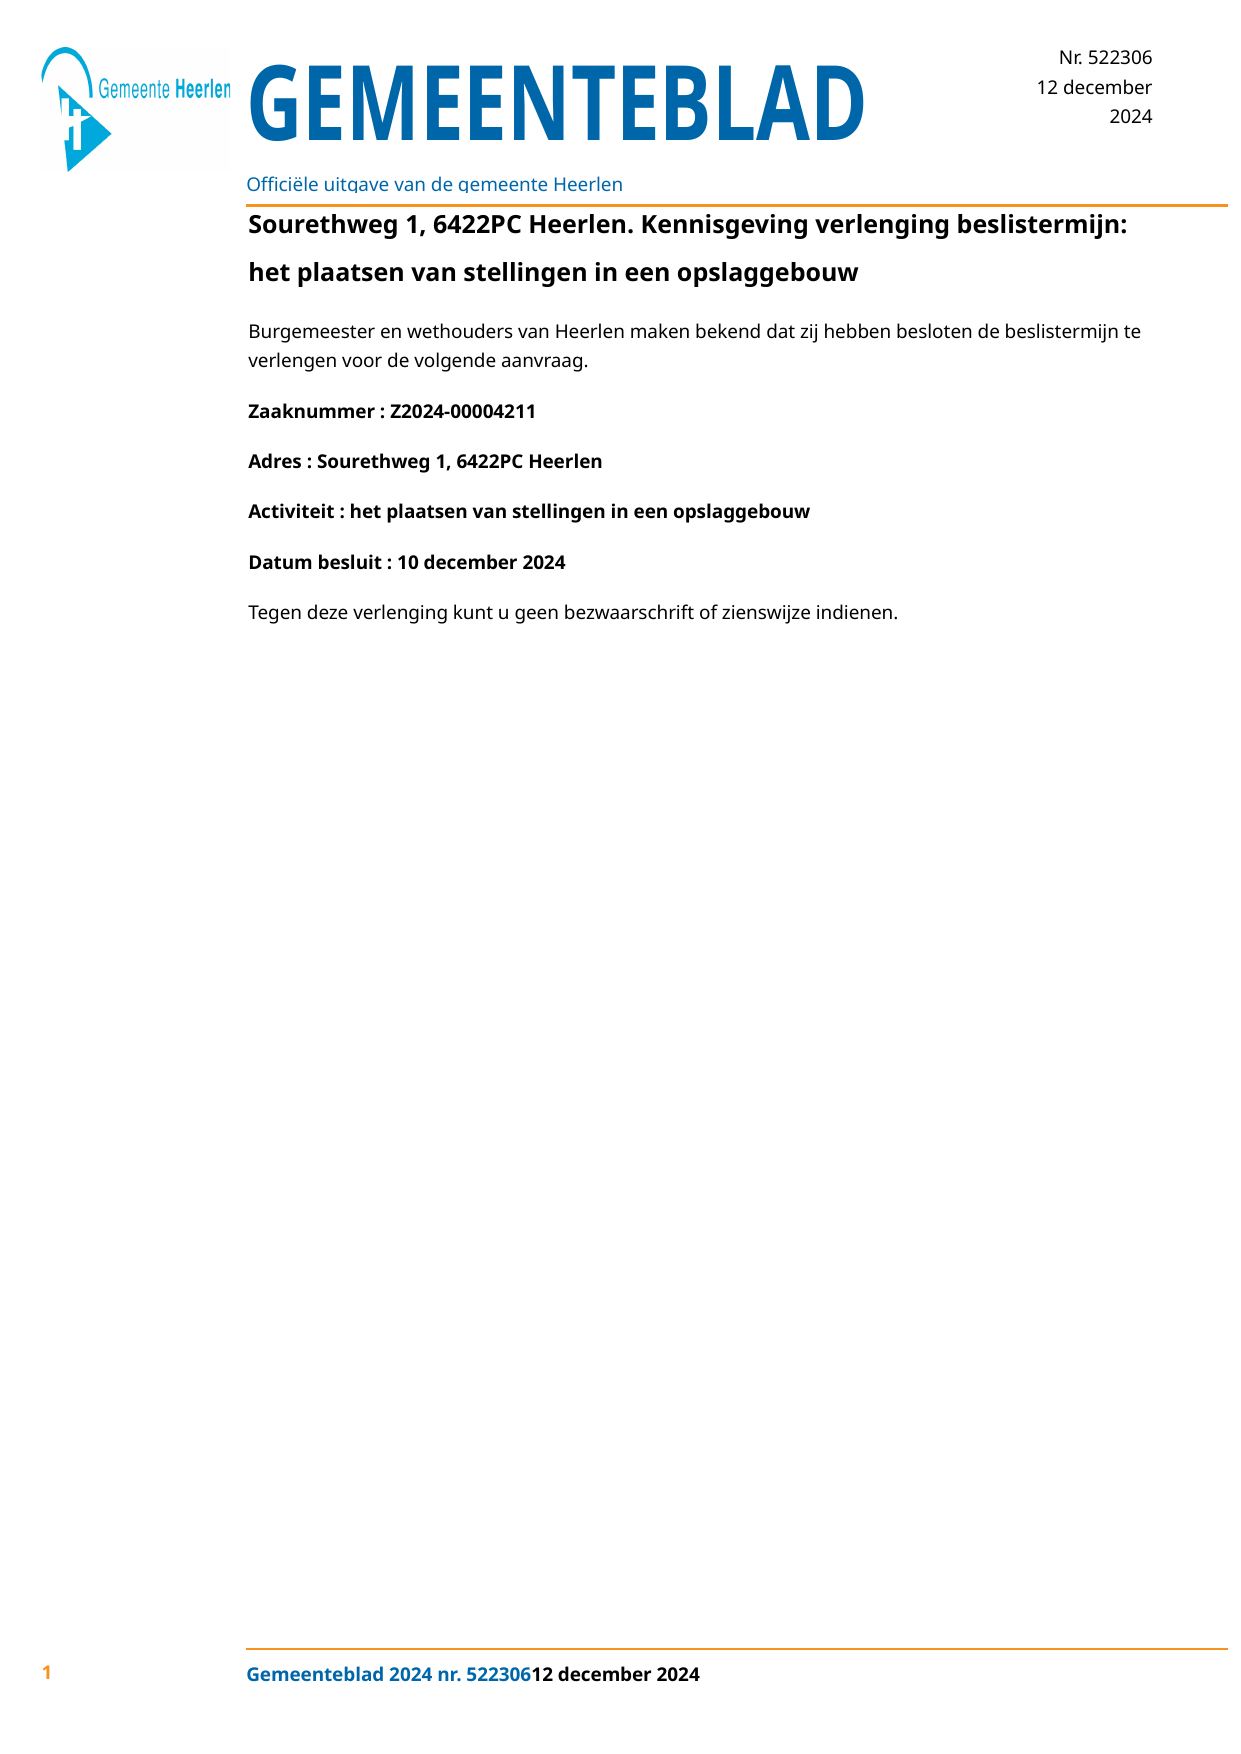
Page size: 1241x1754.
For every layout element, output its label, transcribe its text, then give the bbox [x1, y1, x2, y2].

picture [41, 47, 59, 70]
text Sourethweg 1, 6422PC Heerlen. Kennisgeving verlenging beslistermijn: het plaatsen van stellingen in een opslaggebouw [248, 207, 1152, 288]
text Burgemeester en wethouders van Heerlen maken bekend dat zij hebben besloten de beslistermijn te verlengen voor de volgende aanvraag. [248, 318, 1152, 373]
text Zaaknummer : Z2024-00004211 [248, 398, 1152, 424]
text Adres : Sourethweg 1, 6422PC Heerlen [248, 448, 1152, 474]
text Datum besluit : 10 december 2024 [248, 549, 1152, 575]
picture [41, 47, 231, 172]
text Tegen deze verlenging kunt u geen bezwaarschrift of zienswijze indienen. [248, 599, 1152, 625]
text Activiteit : het plaatsen van stellingen in een opslaggebouw [248, 499, 1152, 524]
